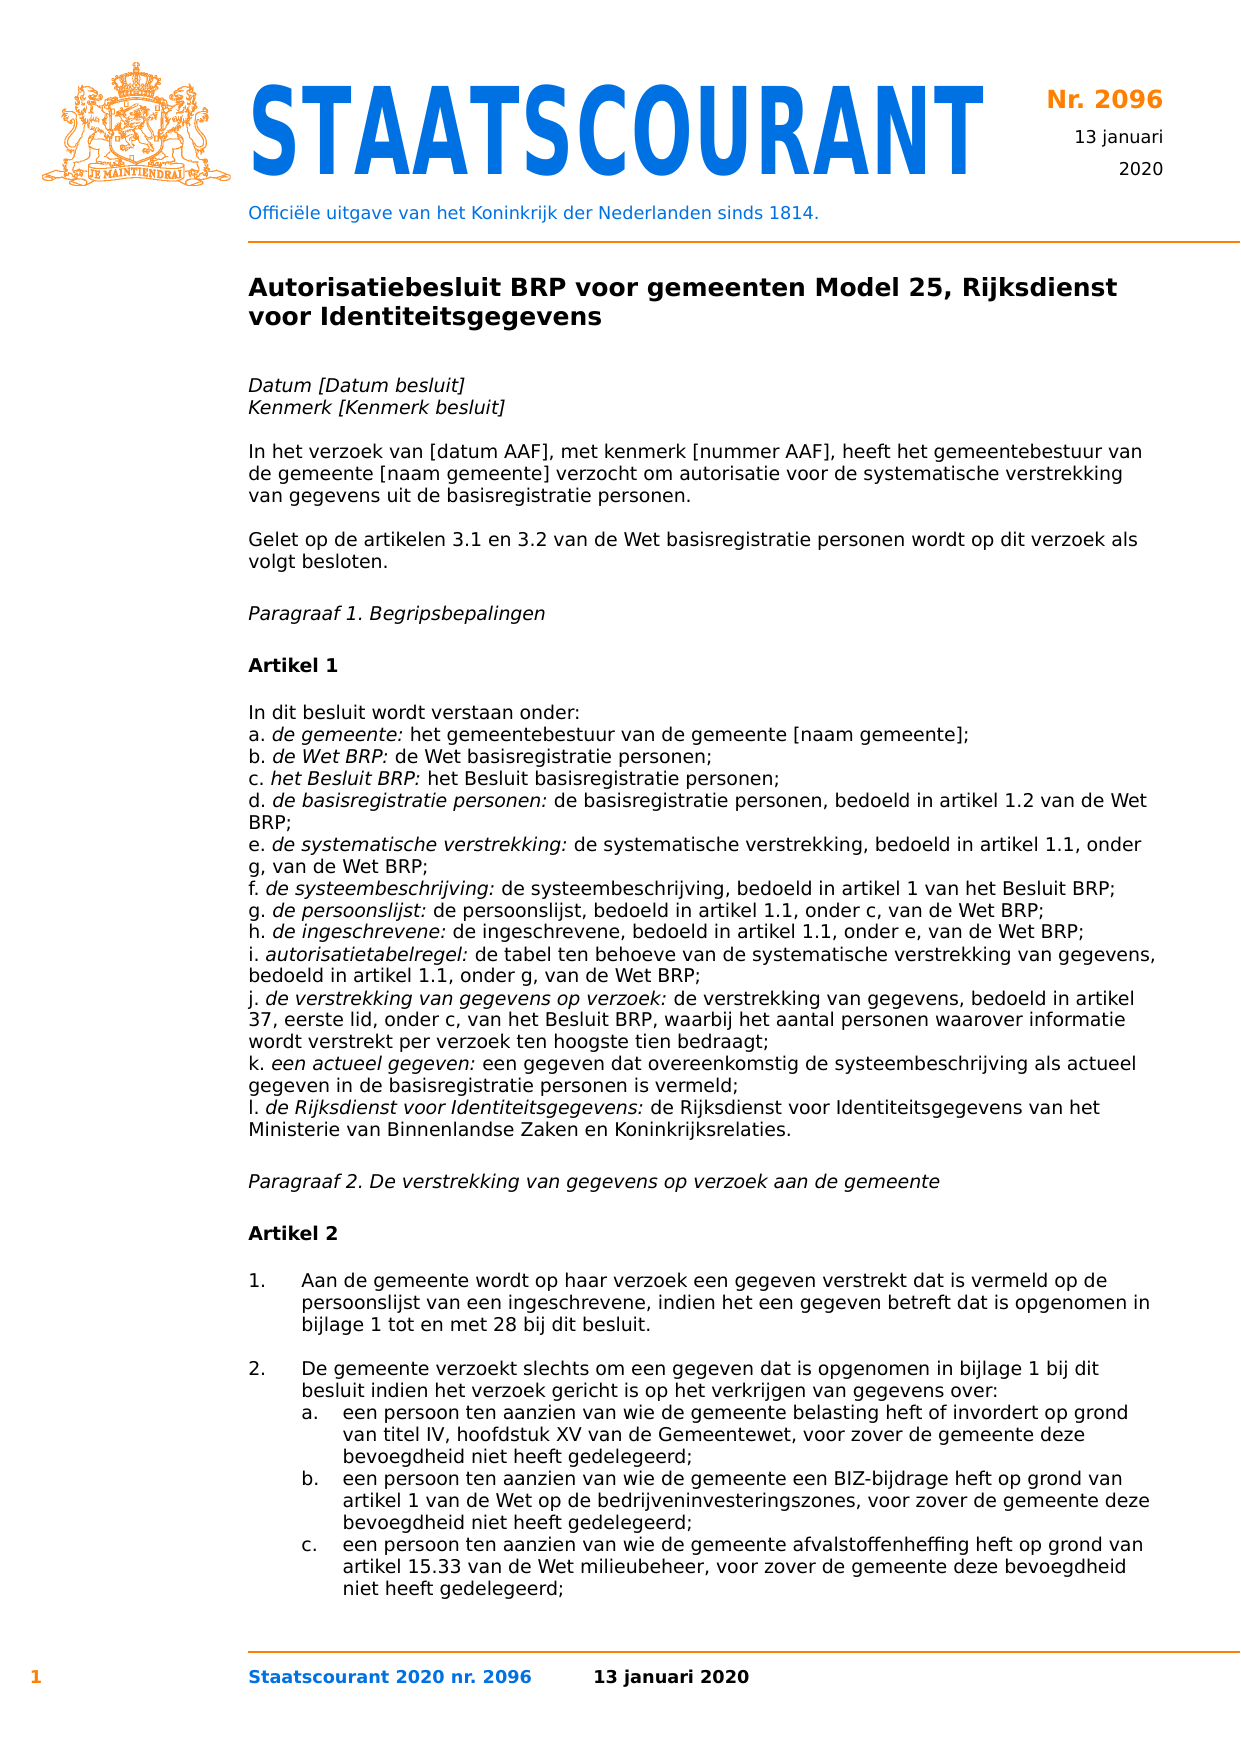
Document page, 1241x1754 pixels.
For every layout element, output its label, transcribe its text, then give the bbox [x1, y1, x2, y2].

subtitle Paragraaf 2. De verstrekking van gegevens op verzoek aan de gemeente [248, 1171, 1163, 1193]
text k. een actueel gegeven: een gegeven dat overeenkomstig de systeembeschrijving als actueel gegeven in de basisregistratie personen is vermeld; [248, 1053, 1163, 1097]
text In dit besluit wordt verstaan onder: [248, 702, 1163, 724]
subtitle Paragraaf 1. Begripsbepalingen [248, 603, 1163, 625]
subtitle Artikel 2 [248, 1223, 1163, 1245]
text 2. De gemeente verzoekt slechts om een gegeven dat is opgenomen in bijlage 1 bij dit besluit indien het verzoek gericht is op het verkrijgen van gegevens over: [248, 1358, 1163, 1402]
text Kenmerk [Kenmerk besluit] [248, 397, 1163, 419]
text b. een persoon ten aanzien van wie de gemeente een BIZ-bijdrage heft op grond van artikel 1 van de Wet op de bedrijveninvesteringszones, voor zover de gemeente deze bevoegdheid niet heeft gedelegeerd; [301, 1468, 1163, 1534]
text Gelet op de artikelen 3.1 en 3.2 van de Wet basisregistratie personen wordt op dit verzoek als volgt besloten. [248, 529, 1163, 573]
subtitle Artikel 1 [248, 655, 1163, 677]
subtitle Autorisatiebesluit BRP voor gemeenten Model 25, Rijksdienst voor Identiteitsgegevens [248, 273, 1163, 331]
table_header Nr. 2096 [998, 62, 1240, 121]
table_cell Officiële uitgave van het Koninkrijk der Nederlanden sinds 1814. [248, 203, 1240, 241]
text f. de systeembeschrijving: de systeembeschrijving, bedoeld in artikel 1 van het Besluit BRP; [248, 877, 1163, 899]
table_cell 2020 [998, 153, 1240, 203]
text c. een persoon ten aanzien van wie de gemeente afvalstoffenheffing heft op grond van artikel 15.33 van de Wet milieubeheer, voor zover de gemeente deze bevoegdheid niet heeft gedelegeerd; [301, 1534, 1163, 1600]
text d. de basisregistratie personen: de basisregistratie personen, bedoeld in artikel 1.2 van de Wet BRP; [248, 789, 1163, 833]
table_cell 13 januari [998, 121, 1240, 153]
text Datum [Datum besluit] [248, 375, 1163, 397]
text In het verzoek van [datum AAF], met kenmerk [nummer AAF], heeft het gemeentebestuur van de gemeente [naam gemeente] verzocht om autorisatie voor de systematische verstrekking van gegevens uit de basisregistratie personen. [248, 441, 1163, 507]
text h. de ingeschrevene: de ingeschrevene, bedoeld in artikel 1.1, onder e, van de Wet BRP; [248, 921, 1163, 943]
text j. de verstrekking van gegevens op verzoek: de verstrekking van gegevens, bedoeld in artikel 37, eerste lid, onder c, van het Besluit BRP, waarbij het aantal personen waarover informatie wordt verstrekt per verzoek ten hoogste tien bedraagt; [248, 987, 1163, 1053]
table_header [25, 62, 248, 241]
text 1. Aan de gemeente wordt op haar verzoek een gegeven verstrekt dat is vermeld op de persoonslijst van een ingeschrevene, indien het een gegeven betreft dat is opgenomen in bijlage 1 tot en met 28 bij dit besluit. [248, 1270, 1163, 1336]
text l. de Rijksdienst voor Identiteitsgegevens: de Rijksdienst voor Identiteitsgegevens van het Ministerie van Binnenlandse Zaken en Koninkrijksrelaties. [248, 1097, 1163, 1141]
text i. autorisatietabelregel: de tabel ten behoeve van de systematische verstrekking van gegevens, bedoeld in artikel 1.1, onder g, van de Wet BRP; [248, 943, 1163, 987]
picture [41, 62, 231, 186]
text c. het Besluit BRP: het Besluit basisregistratie personen; [248, 768, 1163, 789]
table_header STAATSCOURANT [248, 62, 998, 203]
text g. de persoonslijst: de persoonslijst, bedoeld in artikel 1.1, onder c, van de Wet BRP; [248, 899, 1163, 921]
text e. de systematische verstrekking: de systematische verstrekking, bedoeld in artikel 1.1, onder g, van de Wet BRP; [248, 833, 1163, 877]
text b. de Wet BRP: de Wet basisregistratie personen; [248, 746, 1163, 768]
text a. de gemeente: het gemeentebestuur van de gemeente [naam gemeente]; [248, 724, 1163, 746]
text a. een persoon ten aanzien van wie de gemeente belasting heft of invordert op grond van titel IV, hoofdstuk XV van de Gemeentewet, voor zover de gemeente deze bevoegdheid niet heeft gedelegeerd; [301, 1402, 1163, 1468]
